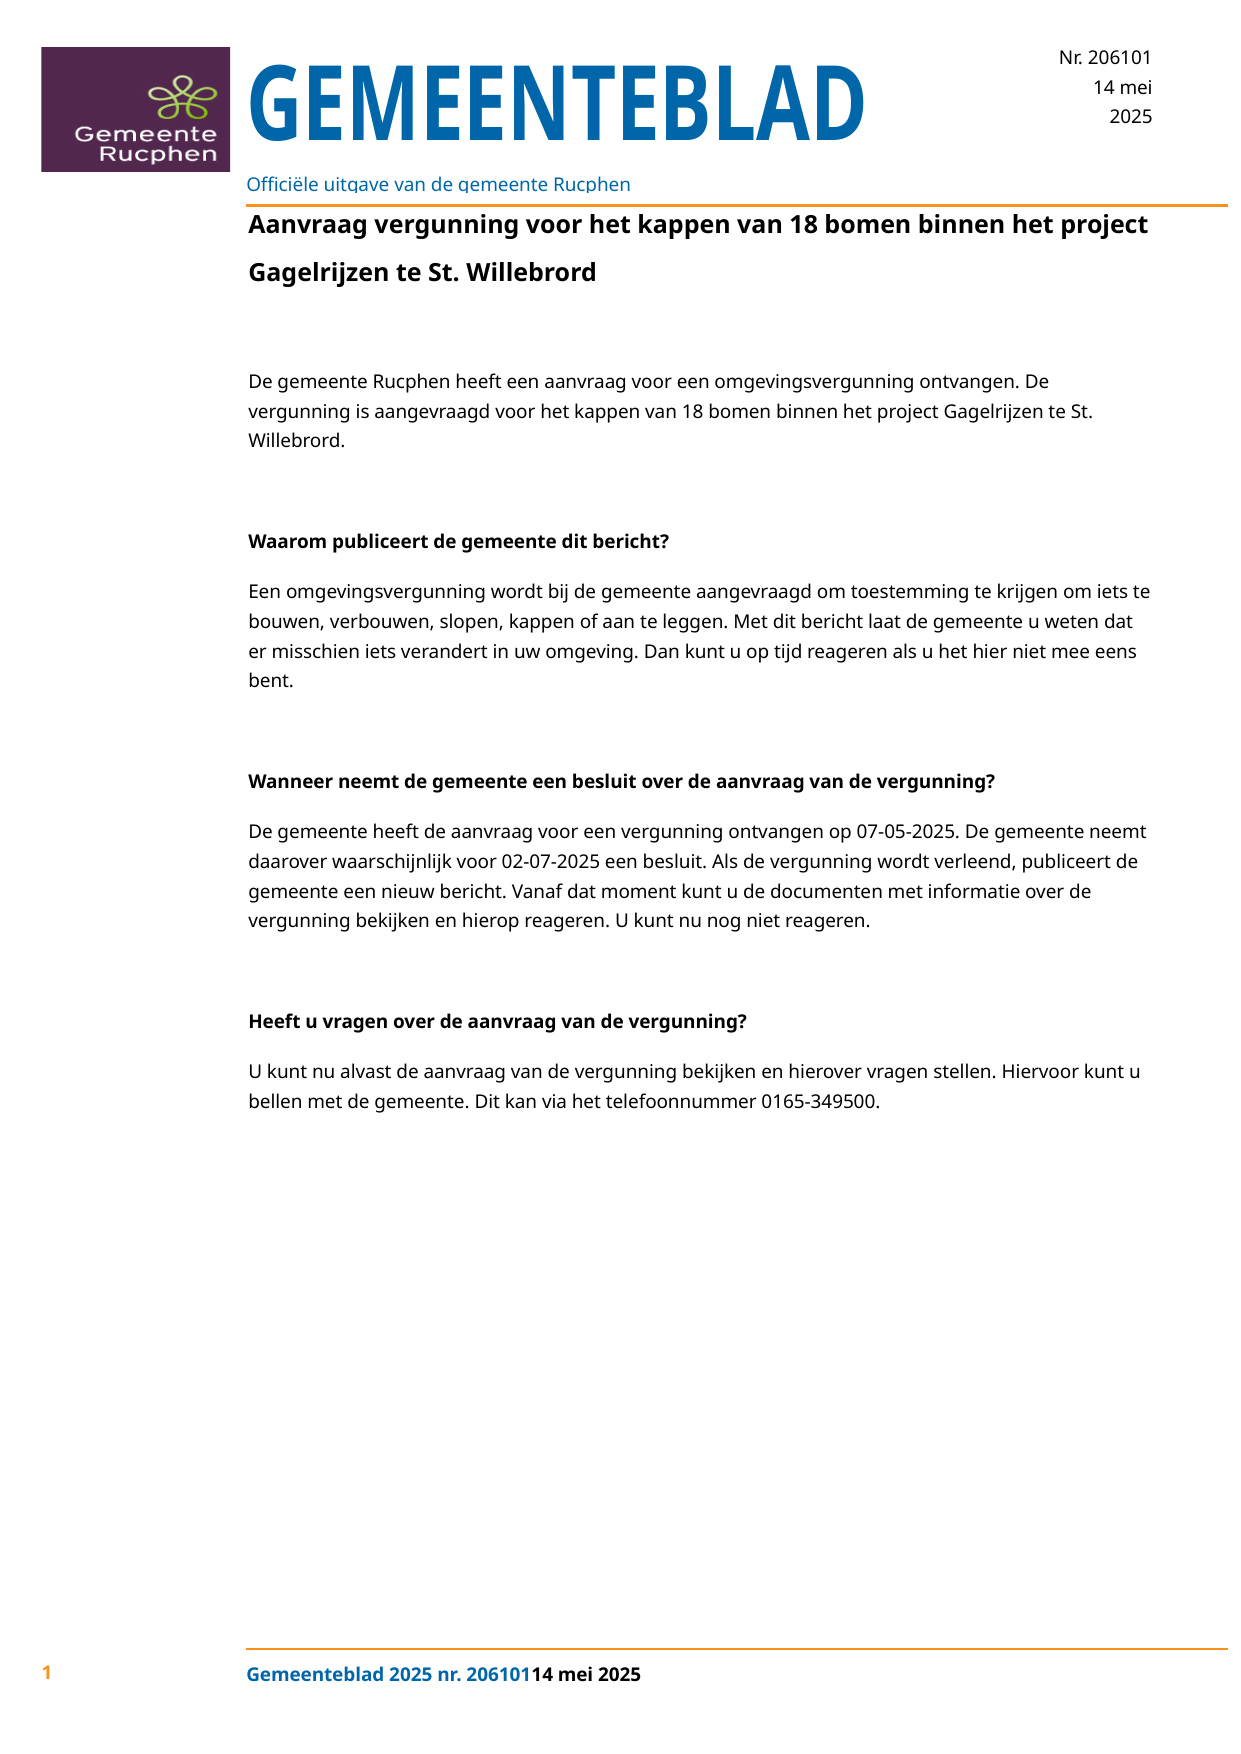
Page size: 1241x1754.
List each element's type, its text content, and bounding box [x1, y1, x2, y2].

text Een omgevingsvergunning wordt bij de gemeente aangevraagd om toestemming te krijgen om iets te bouwen, verbouwen, slopen, kappen of aan te leggen. Met dit bericht laat de gemeente u weten dat er misschien iets verandert in uw omgeving. Dan kunt u op tijd reageren als u het hier niet mee eens bent. [248, 579, 1152, 693]
text U kunt nu alvast de aanvraag van de vergunning bekijken en hierover vragen stellen. Hiervoor kunt u bellen met de gemeente. Dit kan via het telefoonnummer 0165-349500. [248, 1059, 1152, 1114]
text Wanneer neemt de gemeente een besluit over de aanvraag van de vergunning? [248, 768, 1152, 794]
text De gemeente heeft de aanvraag voor een vergunning ontvangen op 07-05-2025. De gemeente neemt daarover waarschijnlijk voor 02-07-2025 een besluit. Als de vergunning wordt verleend, publiceert de gemeente een nieuw bericht. Vanaf dat moment kunt u de documenten met informatie over de vergunning bekijken en hierop reageren. U kunt nu nog niet reageren. [248, 819, 1152, 933]
text Aanvraag vergunning voor het kappen van 18 bomen binnen het project Gagelrijzen te St. Willebrord [248, 207, 1152, 288]
text De gemeente Rucphen heeft een aanvraag voor een omgevingsvergunning ontvangen. De vergunning is aangevraagd voor het kappen van 18 bomen binnen het project Gagelrijzen te St. Willebrord. [248, 368, 1152, 453]
text Heeft u vragen over de aanvraag van de vergunning? [248, 1008, 1152, 1034]
text Waarom publiceert de gemeente dit bericht? [248, 528, 1152, 554]
picture [41, 47, 231, 172]
